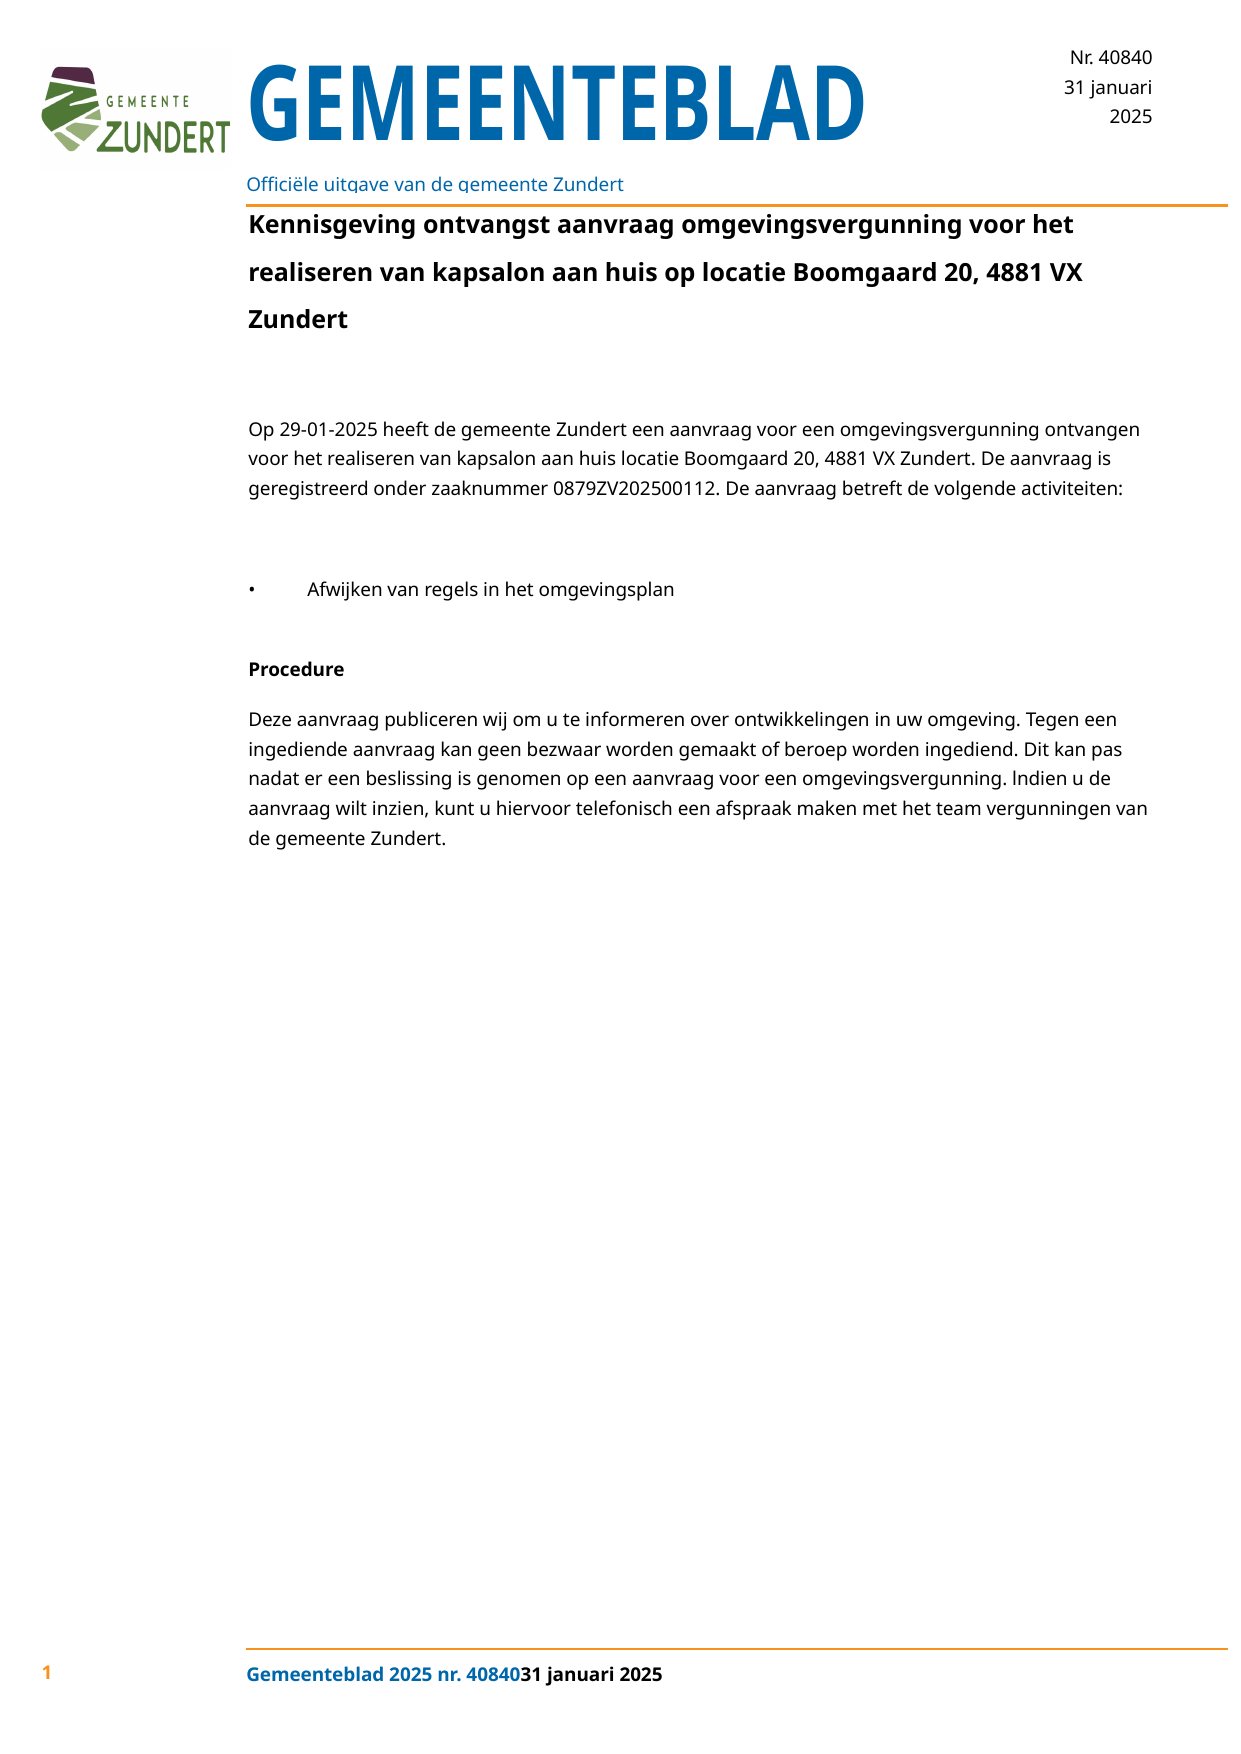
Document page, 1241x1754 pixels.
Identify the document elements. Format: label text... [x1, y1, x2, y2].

list Afwijken van regels in het omgevingsplan [248, 576, 1152, 602]
text Kennisgeving ontvangst aanvraag omgevingsvergunning voor het realiseren van kapsalon aan huis op locatie Boomgaard 20, 4881 VX Zundert [248, 207, 1152, 336]
text Deze aanvraag publiceren wij om u te informeren over ontwikkelingen in uw omgeving. Tegen een ingediende aanvraag kan geen bezwaar worden gemaakt of beroep worden ingediend. Dit kan pas nadat er een beslissing is genomen op een aanvraag voor een omgevingsvergunning. lndien u de aanvraag wilt inzien, kunt u hiervoor telefonisch een afspraak maken met het team vergunningen van de gemeente Zundert. [248, 706, 1152, 850]
picture [41, 47, 231, 172]
text Op 29-01-2025 heeft de gemeente Zundert een aanvraag voor een omgevingsvergunning ontvangen voor het realiseren van kapsalon aan huis locatie Boomgaard 20, 4881 VX Zundert. De aanvraag is geregistreerd onder zaaknummer 0879ZV202500112. De aanvraag betreft de volgende activiteiten: [248, 416, 1152, 501]
text Procedure [248, 656, 1152, 682]
